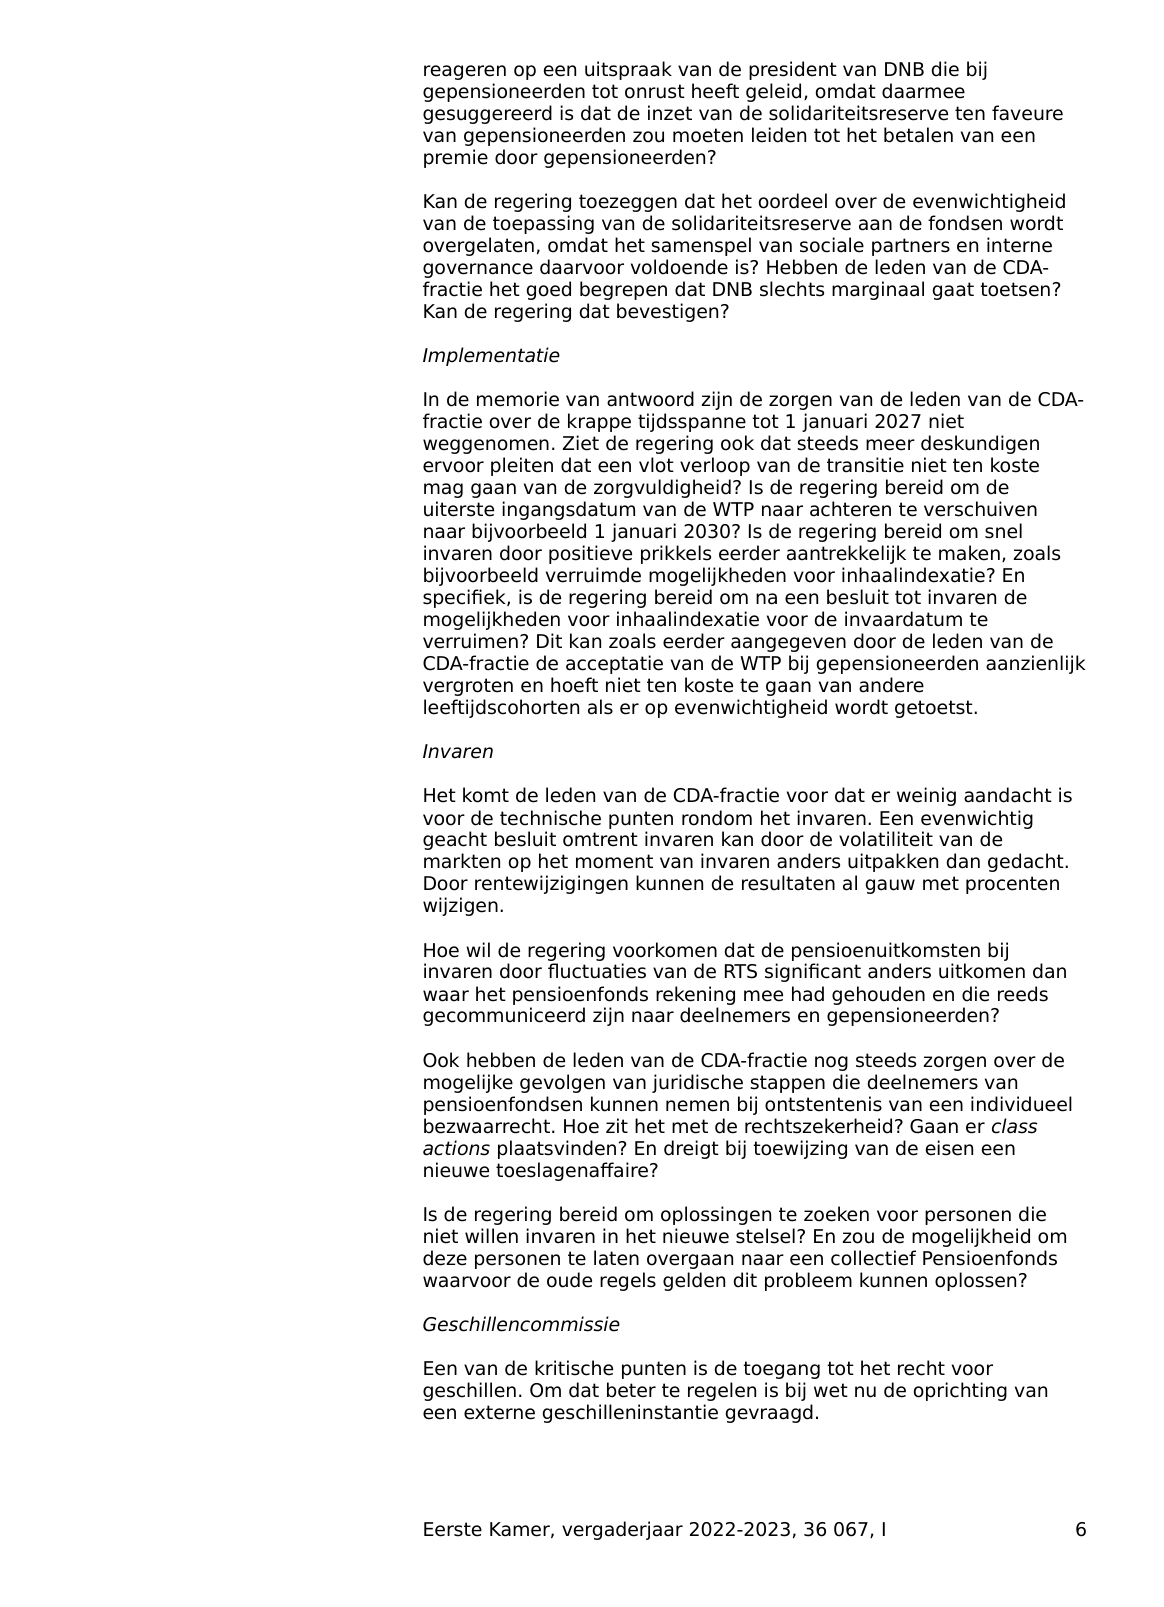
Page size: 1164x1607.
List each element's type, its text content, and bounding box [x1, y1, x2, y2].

subtitle Geschillencommissie [422, 1314, 1087, 1336]
text Hoe wil de regering voorkomen dat de pensioenuitkomsten bij invaren door fluctuaties van de RTS significant anders uitkomen dan waar het pensioenfonds rekening mee had gehouden en die reeds gecommuniceerd zijn naar deelnemers en gepensioneerden? [422, 939, 1087, 1027]
text In de memorie van antwoord zijn de zorgen van de leden van de CDA-fractie over de krappe tijdsspanne tot 1 januari 2027 niet weggenomen. Ziet de regering ook dat steeds meer deskundigen ervoor pleiten dat een vlot verloop van de transitie niet ten koste mag gaan van de zorgvuldigheid? Is de regering bereid om de uiterste ingangsdatum van de WTP naar achteren te verschuiven naar bijvoorbeeld 1 januari 2030? Is de regering bereid om snel invaren door positieve prikkels eerder aantrekkelijk te maken, zoals bijvoorbeeld verruimde mogelijkheden voor inhaalindexatie? En specifiek, is de regering bereid om na een besluit tot invaren de mogelijkheden voor inhaalindexatie voor de invaardatum te verruimen? Dit kan zoals eerder aangegeven door de leden van de CDA-fractie de acceptatie van de WTP bij gepensioneerden aanzienlijk vergroten en hoeft niet ten koste te gaan van andere leeftijdscohorten als er op evenwichtigheid wordt getoetst. [422, 389, 1087, 719]
subtitle Invaren [422, 741, 1087, 763]
text Het komt de leden van de CDA-fractie voor dat er weinig aandacht is voor de technische punten rondom het invaren. Een evenwichtig geacht besluit omtrent invaren kan door de volatiliteit van de markten op het moment van invaren anders uitpakken dan gedacht. Door rentewijzigingen kunnen de resultaten al gauw met procenten wijzigen. [422, 785, 1087, 917]
text Ook hebben de leden van de CDA-fractie nog steeds zorgen over de mogelijke gevolgen van juridische stappen die deelnemers van pensioenfondsen kunnen nemen bij ontstentenis van een individueel bezwaarrecht. Hoe zit het met de rechtszekerheid? Gaan er class actions plaatsvinden? En dreigt bij toewijzing van de eisen een nieuwe toeslagenaffaire? [422, 1049, 1087, 1181]
text reageren op een uitspraak van de president van DNB die bij gepensioneerden tot onrust heeft geleid, omdat daarmee gesuggereerd is dat de inzet van de solidariteitsreserve ten faveure van gepensioneerden zou moeten leiden tot het betalen van een premie door gepensioneerden? [422, 59, 1087, 169]
subtitle Implementatie [422, 345, 1087, 367]
text Kan de regering toezeggen dat het oordeel over de evenwichtigheid van de toepassing van de solidariteitsreserve aan de fondsen wordt overgelaten, omdat het samenspel van sociale partners en interne governance daarvoor voldoende is? Hebben de leden van de CDA-fractie het goed begrepen dat DNB slechts marginaal gaat toetsen? Kan de regering dat bevestigen? [422, 191, 1087, 323]
text Een van de kritische punten is de toegang tot het recht voor geschillen. Om dat beter te regelen is bij wet nu de oprichting van een externe geschilleninstantie gevraagd. [422, 1358, 1087, 1424]
text Is de regering bereid om oplossingen te zoeken voor personen die niet willen invaren in het nieuwe stelsel? En zou de mogelijkheid om deze personen te laten overgaan naar een collectief Pensioenfonds waarvoor de oude regels gelden dit probleem kunnen oplossen? [422, 1204, 1087, 1292]
